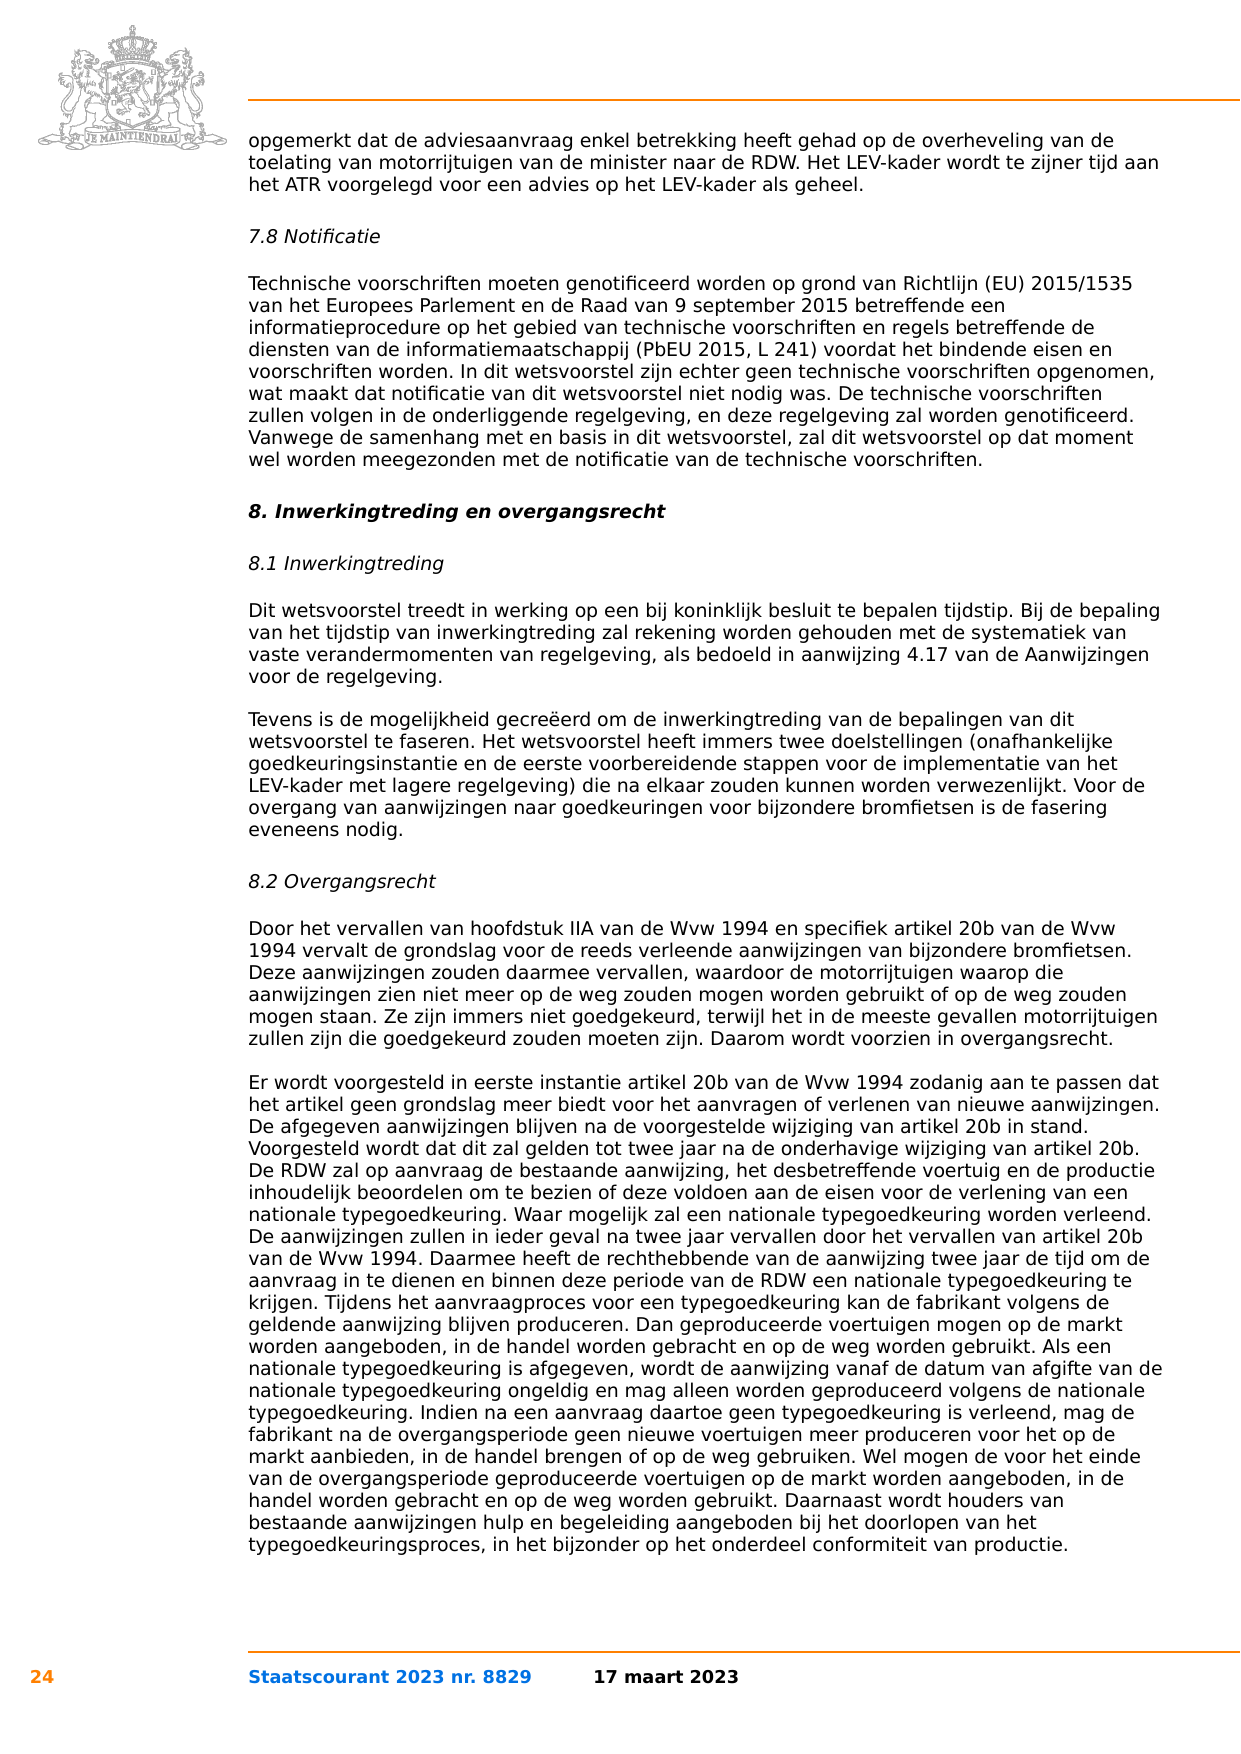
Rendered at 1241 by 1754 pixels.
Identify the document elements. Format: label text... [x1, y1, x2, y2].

text Technische voorschriften moeten genotificeerd worden op grond van Richtlijn (EU) 2015/1535 van het Europees Parlement en de Raad van 9 september 2015 betreffende een informatieprocedure op het gebied van technische voorschriften en regels betreffende de diensten van de informatiemaatschappij (PbEU 2015, L 241) voordat het bindende eisen en voorschriften worden. In dit wetsvoorstel zijn echter geen technische voorschriften opgenomen, wat maakt dat notificatie van dit wetsvoorstel niet nodig was. De technische voorschriften zullen volgen in de onderliggende regelgeving, en deze regelgeving zal worden genotificeerd. Vanwege de samenhang met en basis in dit wetsvoorstel, zal dit wetsvoorstel op dat moment wel worden meegezonden met de notificatie van de technische voorschriften. [248, 273, 1163, 471]
text Er wordt voorgesteld in eerste instantie artikel 20b van de Wvw 1994 zodanig aan te passen dat het artikel geen grondslag meer biedt voor het aanvragen of verlenen van nieuwe aanwijzingen. De afgegeven aanwijzingen blijven na de voorgestelde wijziging van artikel 20b in stand. Voorgesteld wordt dat dit zal gelden tot twee jaar na de onderhavige wijziging van artikel 20b. De RDW zal op aanvraag de bestaande aanwijzing, het desbetreffende voertuig en de productie inhoudelijk beoordelen om te bezien of deze voldoen aan de eisen voor de verlening van een nationale typegoedkeuring. Waar mogelijk zal een nationale typegoedkeuring worden verleend. De aanwijzingen zullen in ieder geval na twee jaar vervallen door het vervallen van artikel 20b van de Wvw 1994. Daarmee heeft de rechthebbende van de aanwijzing twee jaar de tijd om de aanvraag in te dienen en binnen deze periode van de RDW een nationale typegoedkeuring te krijgen. Tijdens het aanvraagproces voor een typegoedkeuring kan de fabrikant volgens de geldende aanwijzing blijven produceren. Dan geproduceerde voertuigen mogen op de markt worden aangeboden, in de handel worden gebracht en op de weg worden gebruikt. Als een nationale typegoedkeuring is afgegeven, wordt de aanwijzing vanaf de datum van afgifte van de nationale typegoedkeuring ongeldig en mag alleen worden geproduceerd volgens de nationale typegoedkeuring. Indien na een aanvraag daartoe geen typegoedkeuring is verleend, mag de fabrikant na de overgangsperiode geen nieuwe voertuigen meer produceren voor het op de markt aanbieden, in de handel brengen of op de weg gebruiken. Wel mogen de voor het einde van de overgangsperiode geproduceerde voertuigen op de markt worden aangeboden, in de handel worden gebracht en op de weg worden gebruikt. Daarnaast wordt houders van bestaande aanwijzingen hulp en begeleiding aangeboden bij het doorlopen van het typegoedkeuringsproces, in het bijzonder op het onderdeel conformiteit van productie. [248, 1072, 1163, 1556]
text Door het vervallen van hoofdstuk IIA van de Wvw 1994 en specifiek artikel 20b van de Wvw 1994 vervalt de grondslag voor de reeds verleende aanwijzingen van bijzondere bromfietsen. Deze aanwijzingen zouden daarmee vervallen, waardoor de motorrijtuigen waarop die aanwijzingen zien niet meer op de weg zouden mogen worden gebruikt of op de weg zouden mogen staan. Ze zijn immers niet goedgekeurd, terwijl het in de meeste gevallen motorrijtuigen zullen zijn die goedgekeurd zouden moeten zijn. Daarom wordt voorzien in overgangsrecht. [248, 918, 1163, 1050]
subtitle 8. Inwerkingtreding en overgangsrecht [248, 501, 1163, 523]
picture [38, 25, 227, 150]
text opgemerkt dat de adviesaanvraag enkel betrekking heeft gehad op de overheveling van de toelating van motorrijtuigen van de minister naar de RDW. Het LEV-kader wordt te zijner tijd aan het ATR voorgelegd voor een advies op het LEV-kader als geheel. [248, 130, 1163, 196]
subtitle 8.2 Overgangsrecht [248, 871, 1163, 893]
text Dit wetsvoorstel treedt in werking op een bij koninklijk besluit te bepalen tijdstip. Bij de bepaling van het tijdstip van inwerkingtreding zal rekening worden gehouden met de systematiek van vaste verandermomenten van regelgeving, als bedoeld in aanwijzing 4.17 van de Aanwijzingen voor de regelgeving. [248, 599, 1163, 687]
subtitle 8.1 Inwerkingtreding [248, 553, 1163, 574]
subtitle 7.8 Notificatie [248, 226, 1163, 248]
text Tevens is de mogelijkheid gecreëerd om de inwerkingtreding van de bepalingen van dit wetsvoorstel te faseren. Het wetsvoorstel heeft immers twee doelstellingen (onafhankelijke goedkeuringsinstantie en de eerste voorbereidende stappen voor de implementatie van het LEV-kader met lagere regelgeving) die na elkaar zouden kunnen worden verwezenlijkt. Voor de overgang van aanwijzingen naar goedkeuringen voor bijzondere bromfietsen is de fasering eveneens nodig. [248, 709, 1163, 841]
